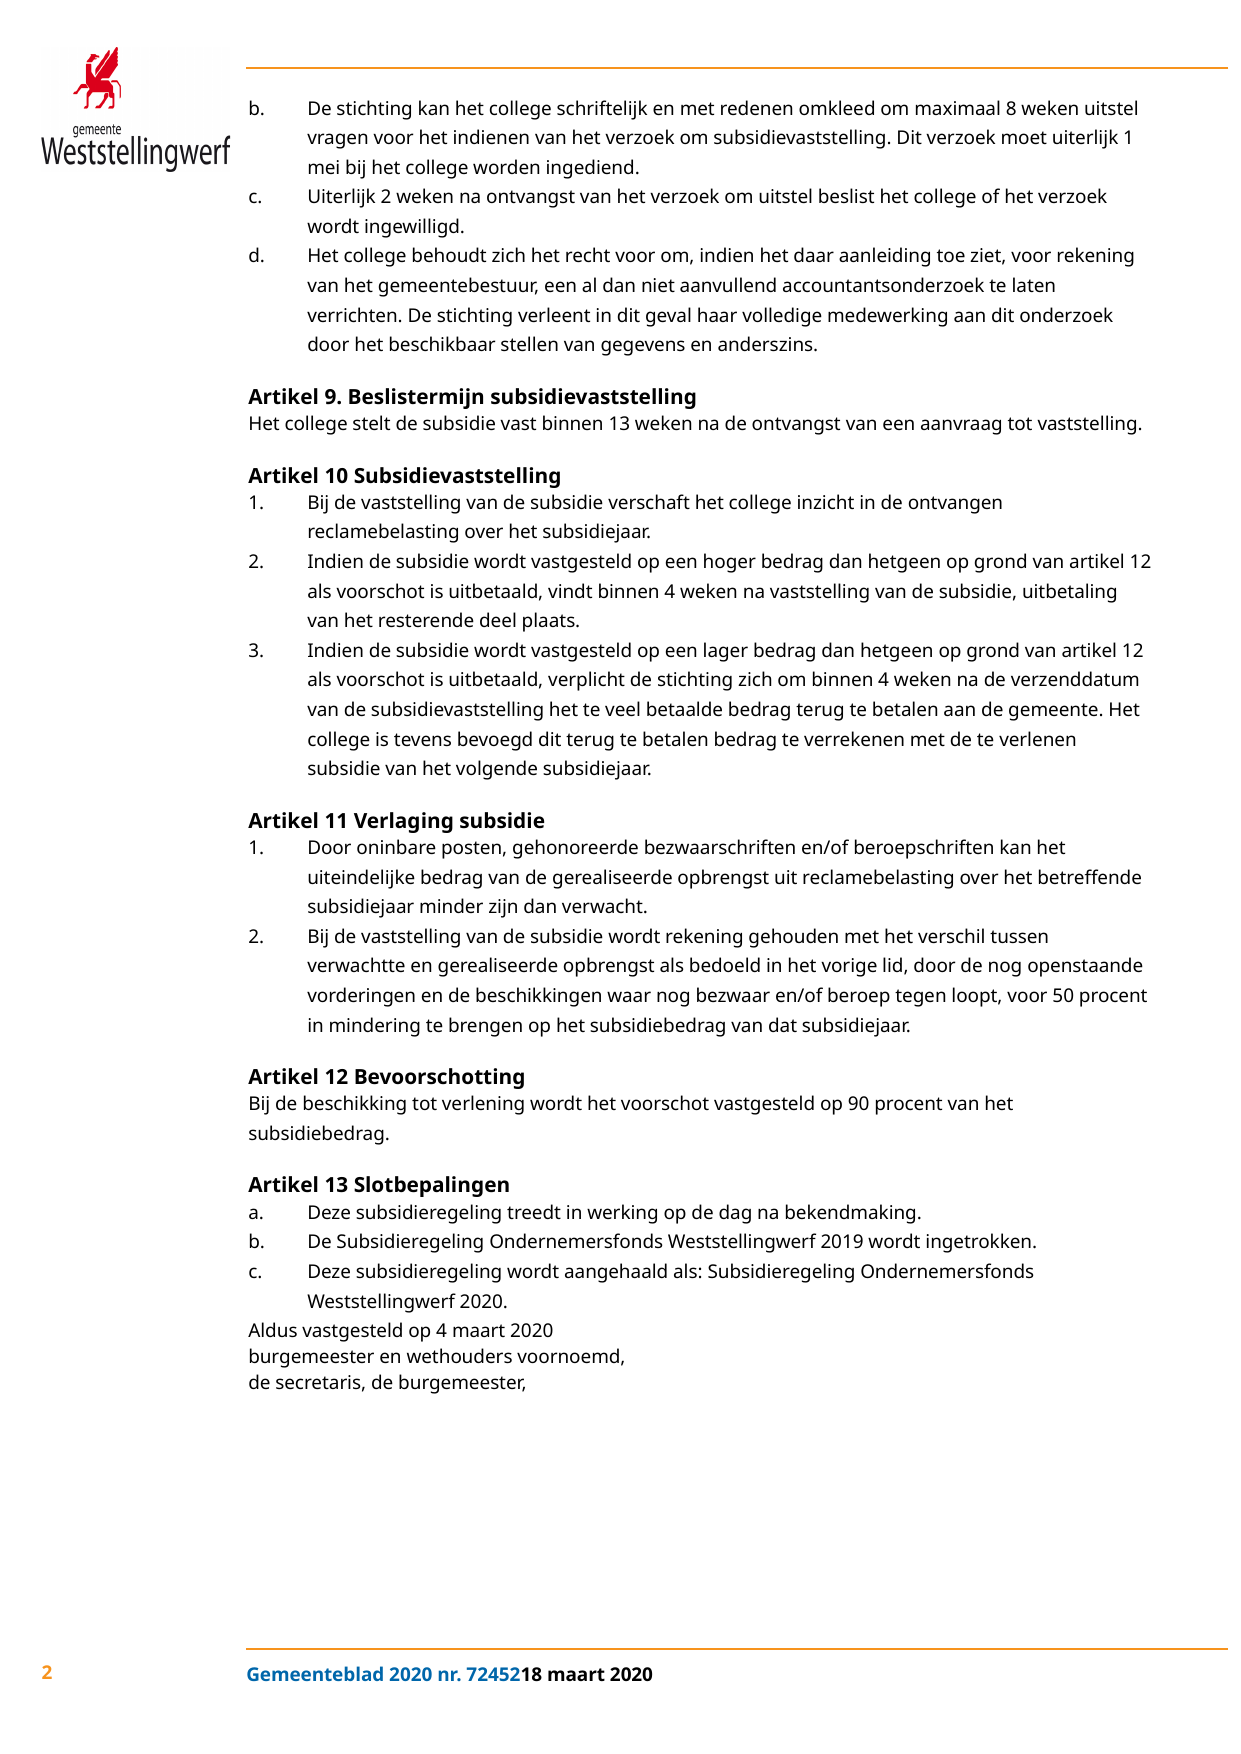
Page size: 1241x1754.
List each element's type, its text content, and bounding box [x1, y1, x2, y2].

list Indien de subsidie wordt vastgesteld op een lager bedrag dan hetgeen op grond van artikel 12 als voorschot is uitbetaald, verplicht de stichting zich om binnen 4 weken na de verzenddatum van de subsidievaststelling het te veel betaalde bedrag terug te betalen aan de gemeente. Het college is tevens bevoegd dit terug te betalen bedrag te verrekenen met de te verlenen subsidie van het volgende subsidiejaar. [248, 637, 1152, 781]
text Artikel 10 Subsidievaststelling [248, 461, 1152, 489]
list Deze subsidieregeling wordt aangehaald als: Subsidieregeling Ondernemersfonds Weststellingwerf 2020. [248, 1258, 1152, 1313]
picture [41, 47, 231, 172]
text burgemeester en wethouders voornoemd, [248, 1343, 1152, 1369]
text Artikel 12 Bevoorschotting [248, 1062, 1152, 1091]
text Aldus vastgesteld op 4 maart 2020 [248, 1317, 1152, 1343]
list Bij de vaststelling van de subsidie verschaft het college inzicht in de ontvangen reclamebelasting over het subsidiejaar. [248, 489, 1152, 544]
text Het college stelt de subsidie vast binnen 13 weken na de ontvangst van een aanvraag tot vaststelling. [248, 410, 1152, 436]
list Het college behoudt zich het recht voor om, indien het daar aanleiding toe ziet, voor rekening van het gemeentebestuur, een al dan niet aanvullend accountantsonderzoek te laten verrichten. De stichting verleent in dit geval haar volledige medewerking aan dit onderzoek door het beschikbaar stellen van gegevens en anderszins. [248, 243, 1152, 357]
text Artikel 13 Slotbepalingen [248, 1171, 1152, 1199]
list Indien de subsidie wordt vastgesteld op een hoger bedrag dan hetgeen op grond van artikel 12 als voorschot is uitbetaald, vindt binnen 4 weken na vaststelling van de subsidie, uitbetaling van het resterende deel plaats. [248, 548, 1152, 633]
list Bij de vaststelling van de subsidie wordt rekening gehouden met het verschil tussen verwachtte en gerealiseerde opbrengst als bedoeld in het vorige lid, door de nog openstaande vorderingen en de beschikkingen waar nog bezwaar en/of beroep tegen loopt, voor 50 procent in mindering te brengen op het subsidiebedrag van dat subsidiejaar. [248, 923, 1152, 1037]
text Artikel 9. Beslistermijn subsidievaststelling [248, 382, 1152, 410]
text Bij de beschikking tot verlening wordt het voorschot vastgesteld op 90 procent van het subsidiebedrag. [248, 1091, 1152, 1146]
list De Subsidieregeling Ondernemersfonds Weststellingwerf 2019 wordt ingetrokken. [248, 1229, 1152, 1254]
list Uiterlijk 2 weken na ontvangst van het verzoek om uitstel beslist het college of het verzoek wordt ingewilligd. [248, 183, 1152, 239]
list Door oninbare posten, gehonoreerde bezwaarschriften en/of beroepschriften kan het uiteindelijke bedrag van de gerealiseerde opbrengst uit reclamebelasting over het betreffende subsidiejaar minder zijn dan verwacht. [248, 834, 1152, 919]
list De stichting kan het college schriftelijk en met redenen omkleed om maximaal 8 weken uitstel vragen voor het indienen van het verzoek om subsidievaststelling. Dit verzoek moet uiterlijk 1 mei bij het college worden ingediend. [248, 95, 1152, 180]
text de secretaris, de burgemeester, [248, 1369, 1152, 1394]
text Artikel 11 Verlaging subsidie [248, 806, 1152, 834]
list Deze subsidieregeling treedt in werking op de dag na bekendmaking. [248, 1199, 1152, 1225]
